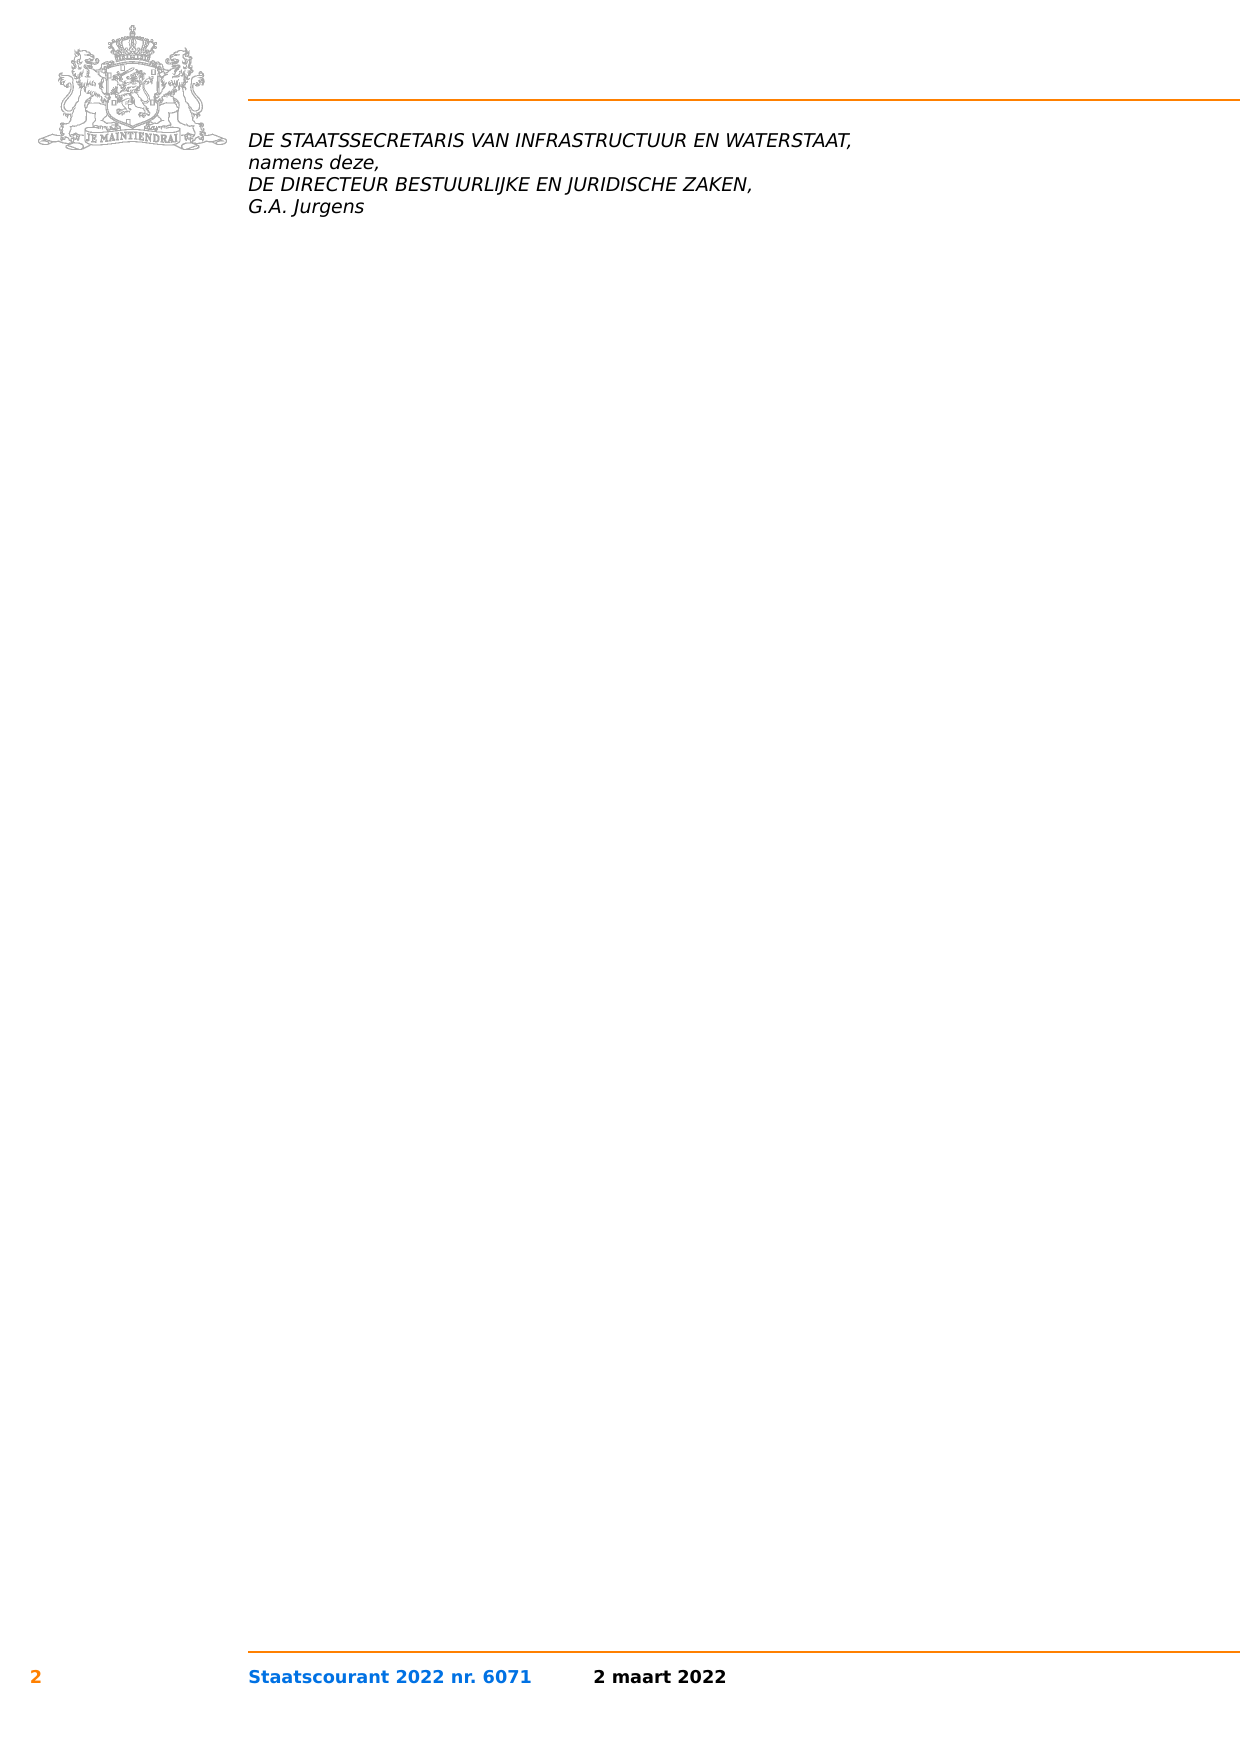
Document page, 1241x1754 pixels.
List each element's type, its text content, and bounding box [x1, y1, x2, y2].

text DE STAATSSECRETARIS VAN INFRASTRUCTUUR EN WATERSTAAT, namens deze, DE DIRECTEUR BESTUURLIJKE EN JURIDISCHE ZAKEN, G.A. Jurgens [248, 130, 1163, 218]
picture [38, 25, 227, 150]
